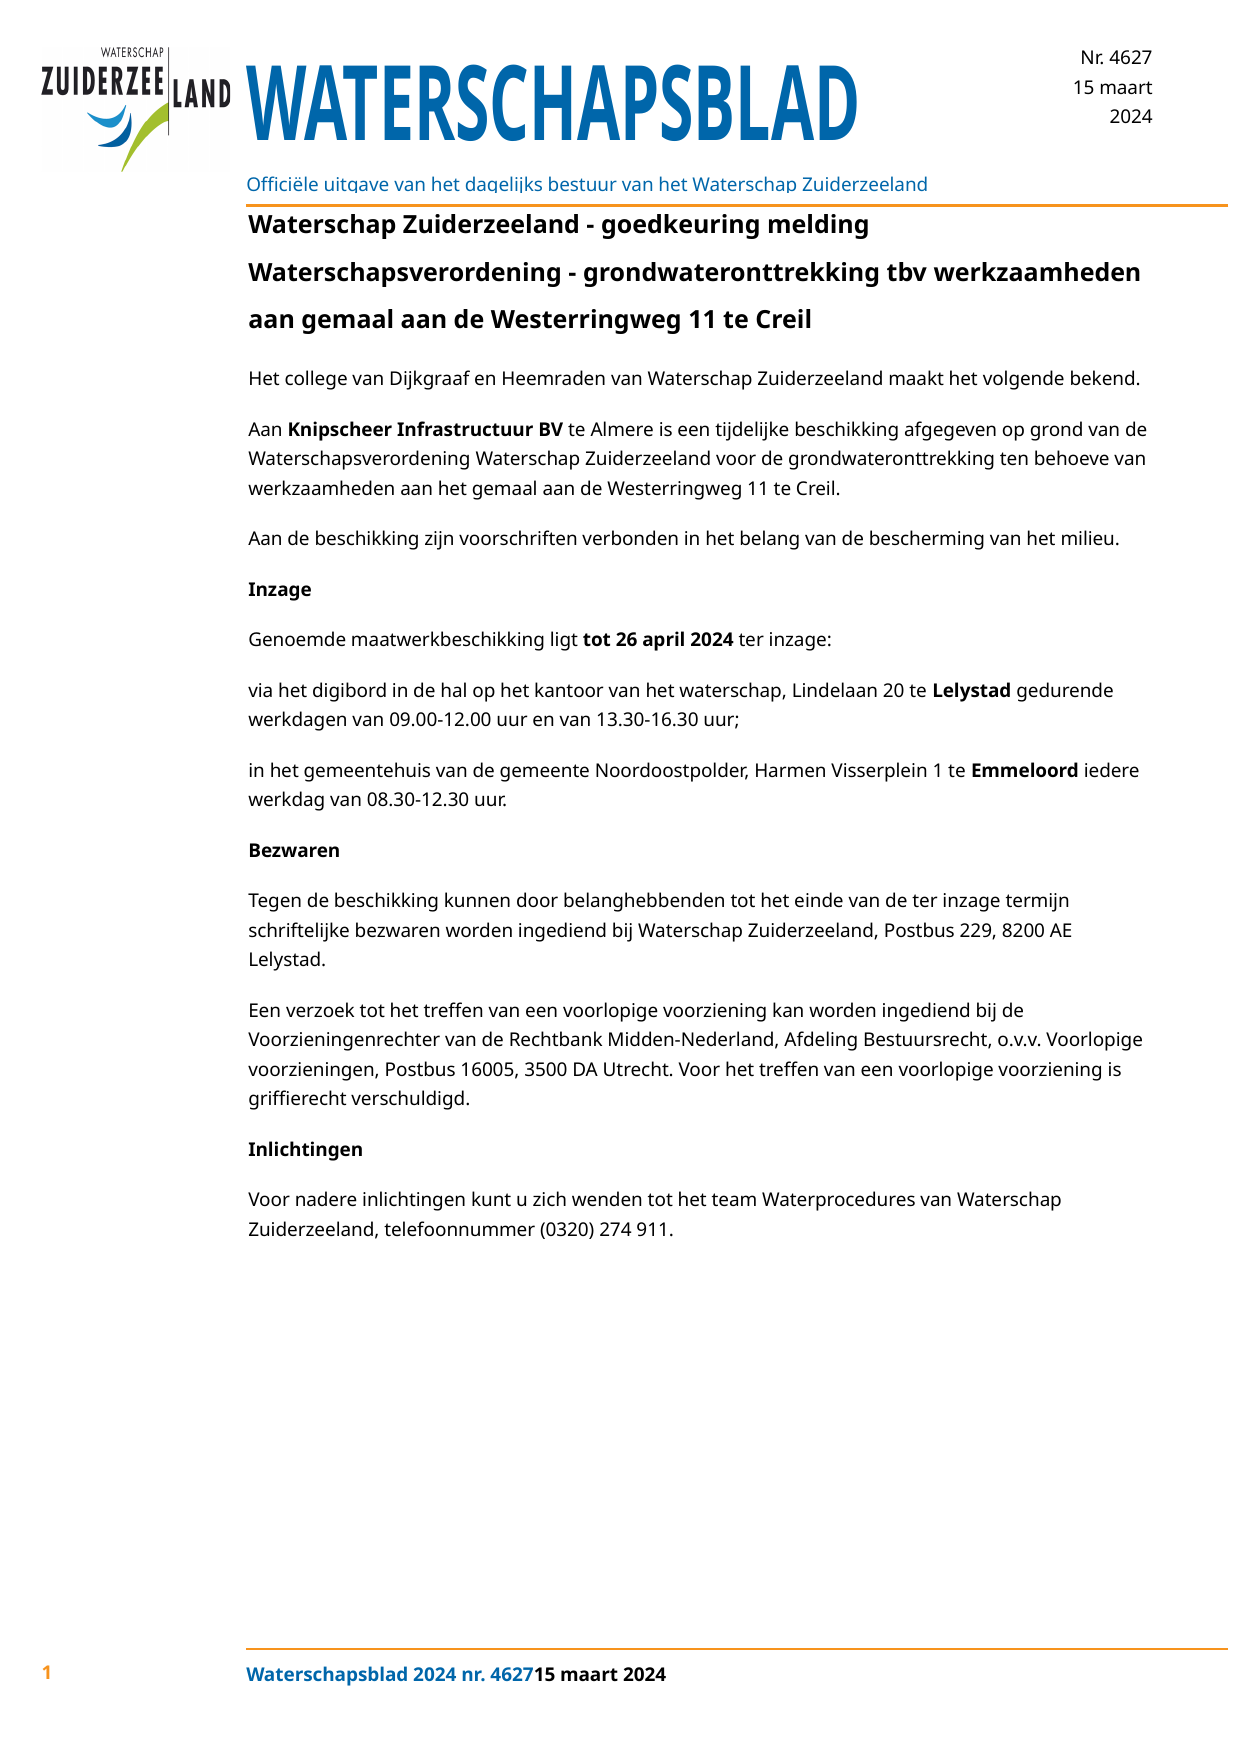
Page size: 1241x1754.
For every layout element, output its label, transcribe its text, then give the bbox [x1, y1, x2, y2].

text Inzage [248, 576, 1152, 602]
text Aan Knipscheer Infrastructuur BV te Almere is een tijdelijke beschikking afgegeven op grond van de Waterschapsverordening Waterschap Zuiderzeeland voor de grondwateronttrekking ten behoeve van werkzaamheden aan het gemaal aan de Westerringweg 11 te Creil. [248, 416, 1152, 501]
text Het college van Dijkgraaf en Heemraden van Waterschap Zuiderzeeland maakt het volgende bekend. [248, 366, 1152, 391]
text Tegen de beschikking kunnen door belanghebbenden tot het einde van de ter inzage termijn schriftelijke bezwaren worden ingediend bij Waterschap Zuiderzeeland, Postbus 229, 8200 AE Lelystad. [248, 887, 1152, 972]
text Genoemde maatwerkbeschikking ligt tot 26 april 2024 ter inzage: [248, 626, 1152, 652]
text in het gemeentehuis van de gemeente Noordoostpolder, Harmen Visserplein 1 te Emmeloord iedere werkdag van 08.30-12.30 uur. [248, 757, 1152, 812]
text Bezwaren [248, 837, 1152, 862]
text via het digibord in de hal op het kantoor van het waterschap, Lindelaan 20 te Lelystad gedurende werkdagen van 09.00-12.00 uur en van 13.30-16.30 uur; [248, 677, 1152, 732]
text Een verzoek tot het treffen van een voorlopige voorziening kan worden ingediend bij de Voorzieningenrechter van de Rechtbank Midden-Nederland, Afdeling Bestuursrecht, o.v.v. Voorlopige voorzieningen, Postbus 16005, 3500 DA Utrecht. Voor het treffen van een voorlopige voorziening is griffierecht verschuldigd. [248, 997, 1152, 1111]
text Inlichtingen [248, 1136, 1152, 1162]
text Waterschap Zuiderzeeland - goedkeuring melding Waterschapsverordening - grondwateronttrekking tbv werkzaamheden aan gemaal aan de Westerringweg 11 te Creil [248, 207, 1152, 336]
text Voor nadere inlichtingen kunt u zich wenden tot het team Waterprocedures van Waterschap Zuiderzeeland, telefoonnummer (0320) 274 911. [248, 1186, 1152, 1242]
text Aan de beschikking zijn voorschriften verbonden in het belang van de bescherming van het milieu. [248, 526, 1152, 551]
picture [41, 47, 231, 172]
